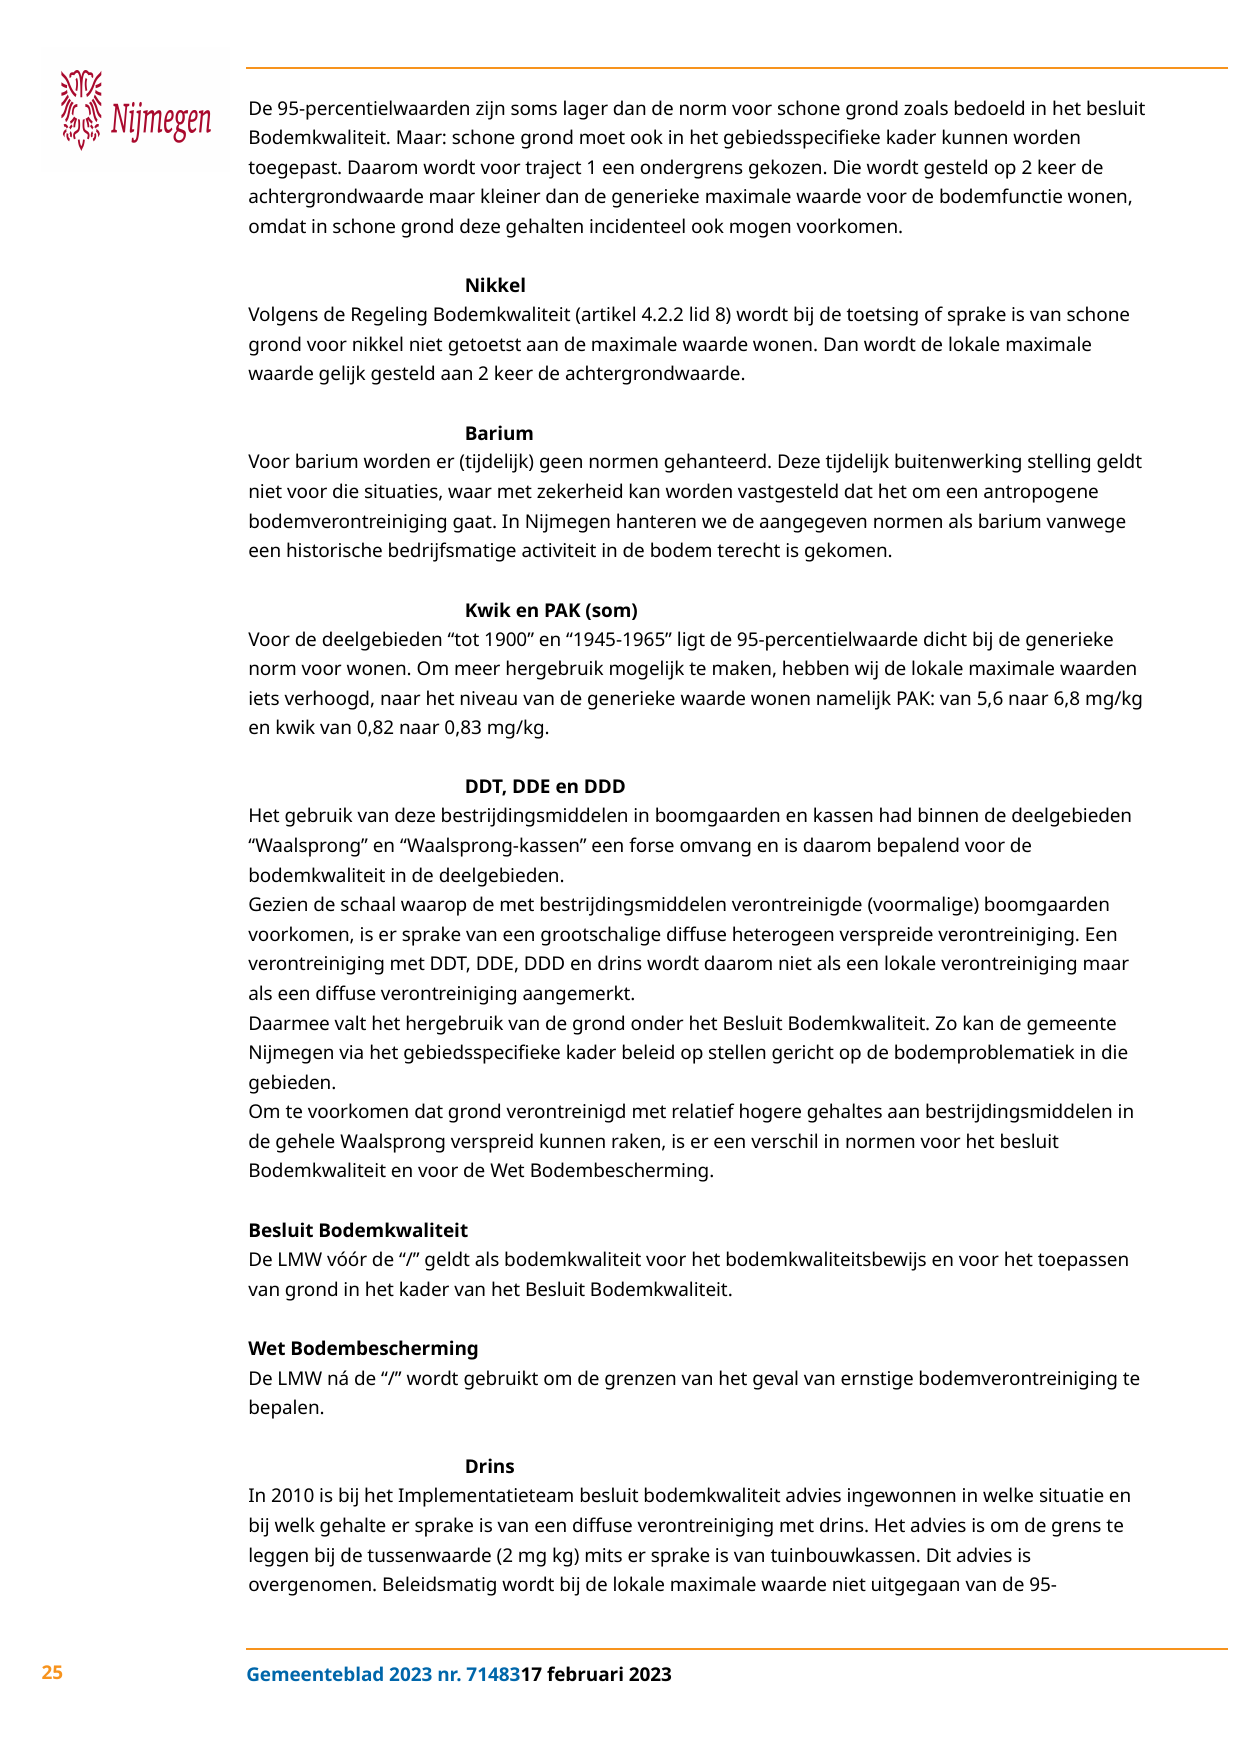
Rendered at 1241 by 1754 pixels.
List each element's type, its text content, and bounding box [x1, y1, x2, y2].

picture [41, 47, 231, 172]
text Volgens de Regeling Bodemkwaliteit (artikel 4.2.2 lid 8) wordt bij de toetsing of sprake is van schone grond voor nikkel niet getoetst aan de maximale waarde wonen. Dan wordt de lokale maximale waarde gelijk gesteld aan 2 keer de achtergrondwaarde. [248, 301, 1152, 386]
text Gezien de schaal waarop de met bestrijdingsmiddelen verontreinigde (voormalige) boomgaarden voorkomen, is er sprake van een grootschalige diffuse heterogeen verspreide verontreiniging. Een verontreiniging met DDT, DDE, DDD en drins wordt daarom niet als een lokale verontreiniging maar als een diffuse verontreiniging aangemerkt. [248, 891, 1152, 1006]
table_header Nikkel [465, 273, 1152, 298]
table_header [248, 420, 464, 446]
table_header Barium [465, 420, 1152, 446]
text Daarmee valt het hergebruik van de grond onder het Besluit Bodemkwaliteit. Zo kan de gemeente Nijmegen via het gebiedsspecifieke kader beleid op stellen gericht op de bodemproblematiek in die gebieden. [248, 1010, 1152, 1095]
text Het gebruik van deze bestrijdingsmiddelen in boomgaarden en kassen had binnen de deelgebieden “Waalsprong” en “Waalsprong-kassen” een forse omvang en is daarom bepalend voor de bodemkwaliteit in de deelgebieden. [248, 803, 1152, 888]
table_header Kwik en PAK (som) [465, 597, 1152, 622]
text Wet Bodembescherming [248, 1335, 1152, 1361]
text Voor barium worden er (tijdelijk) geen normen gehanteerd. Deze tijdelijk buitenwerking stelling geldt niet voor die situaties, waar met zekerheid kan worden vastgesteld dat het om een antropogene bodemverontreiniging gaat. In Nijmegen hanteren we de aangegeven normen als barium vanwege een historische bedrijfsmatige activiteit in de bodem terecht is gekomen. [248, 449, 1152, 563]
table_header Drins [465, 1454, 1152, 1479]
text De 95-percentielwaarden zijn soms lager dan de norm voor schone grond zoals bedoeld in het besluit Bodemkwaliteit. Maar: schone grond moet ook in het gebiedsspecifieke kader kunnen worden toegepast. Daarom wordt voor traject 1 een ondergrens gekozen. Die wordt gesteld op 2 keer de achtergrondwaarde maar kleiner dan de generieke maximale waarde voor de bodemfunctie wonen, omdat in schone grond deze gehalten incidenteel ook mogen voorkomen. [248, 95, 1152, 239]
table_header [248, 273, 464, 298]
text De LMW ná de “/” wordt gebruikt om de grenzen van het geval van ernstige bodemverontreiniging te bepalen. [248, 1365, 1152, 1420]
table_header [248, 774, 464, 799]
table_header [248, 1454, 464, 1479]
text In 2010 is bij het Implementatieteam besluit bodemkwaliteit advies ingewonnen in welke situatie en bij welk gehalte er sprake is van een diffuse verontreiniging met drins. Het advies is om de grens te leggen bij de tussenwaarde (2 mg kg) mits er sprake is van tuinbouwkassen. Dit advies is overgenomen. Beleidsmatig wordt bij de lokale maximale waarde niet uitgegaan van de 95- [248, 1483, 1152, 1597]
text De LMW vóór de “/” geldt als bodemkwaliteit voor het bodemkwaliteitsbewijs en voor het toepassen van grond in het kader van het Besluit Bodemkwaliteit. [248, 1246, 1152, 1302]
table_header [248, 597, 464, 622]
text Besluit Bodemkwaliteit [248, 1217, 1152, 1243]
text Voor de deelgebieden “tot 1900” en “1945-1965” ligt de 95-percentielwaarde dicht bij de generieke norm voor wonen. Om meer hergebruik mogelijk te maken, hebben wij de lokale maximale waarden iets verhoogd, naar het niveau van de generieke waarde wonen namelijk PAK: van 5,6 naar 6,8 mg/kg en kwik van 0,82 naar 0,83 mg/kg. [248, 626, 1152, 740]
table_header DDT, DDE en DDD [465, 774, 1152, 799]
text Om te voorkomen dat grond verontreinigd met relatief hogere gehaltes aan bestrijdingsmiddelen in de gehele Waalsprong verspreid kunnen raken, is er een verschil in normen voor het besluit Bodemkwaliteit en voor de Wet Bodembescherming. [248, 1098, 1152, 1183]
